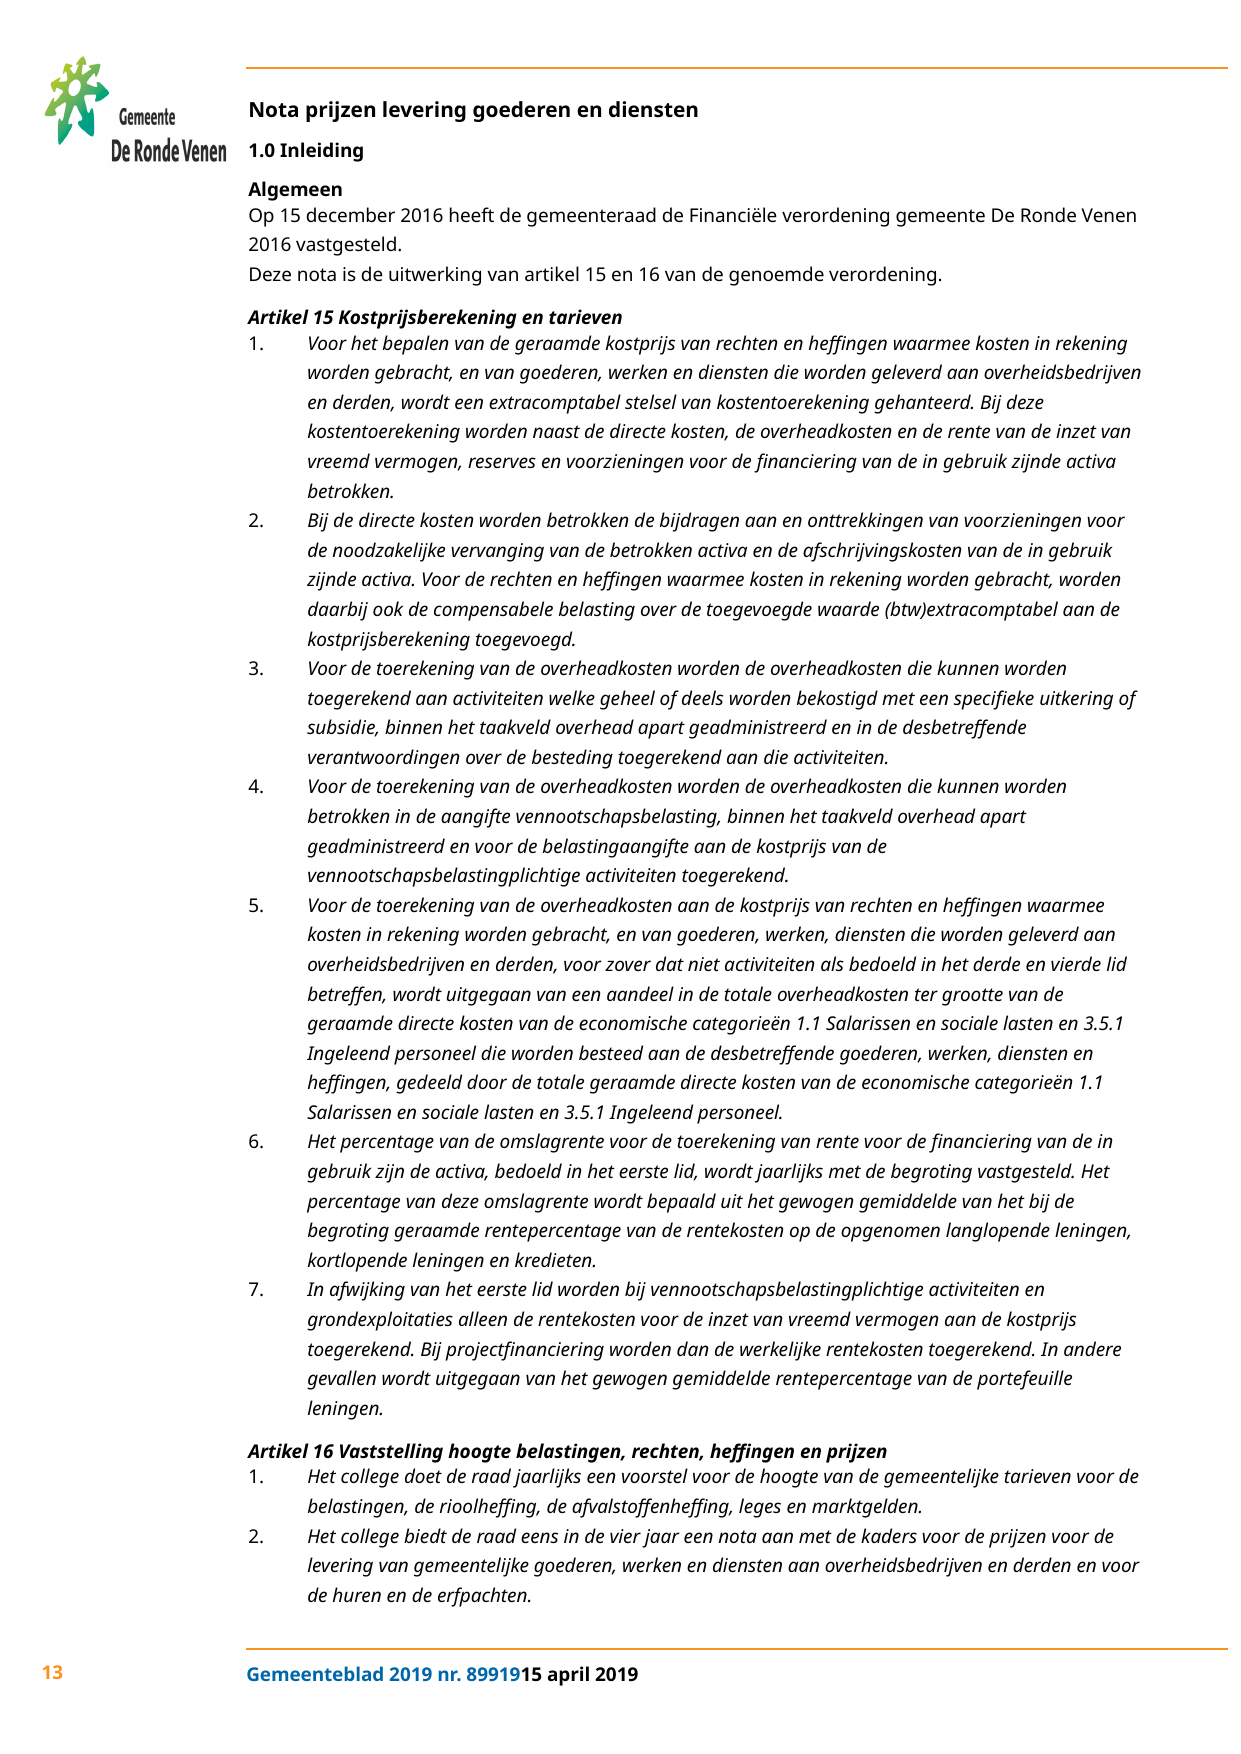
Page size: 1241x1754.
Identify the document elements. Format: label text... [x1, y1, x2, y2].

text Nota prijzen levering goederen en diensten [248, 95, 1152, 123]
picture [41, 47, 231, 172]
list Voor het bepalen van de geraamde kostprijs van rechten en heffingen waarmee kosten in rekening worden gebracht, en van goederen, werken en diensten die worden geleverd aan overheidsbedrijven en derden, wordt een extracomptabel stelsel van kostentoerekening gehanteerd. Bij deze kostentoerekening worden naast de directe kosten, de overheadkosten en de rente van de inzet van vreemd vermogen, reserves en voorzieningen voor de financiering van de in gebruik zijnde activa betrokken. [248, 330, 1152, 503]
text Artikel 15 Kostprijsberekening en tarieven [248, 304, 1152, 330]
list Voor de toerekening van de overheadkosten worden de overheadkosten die kunnen worden betrokken in de aangifte vennootschapsbelasting, binnen het taakveld overhead apart geadministreerd en voor de belastingaangifte aan de kostprijs van de vennootschapsbelastingplichtige activiteiten toegerekend. [248, 774, 1152, 888]
list Het college biedt de raad eens in de vier jaar een nota aan met de kaders voor de prijzen voor de levering van gemeentelijke goederen, werken en diensten aan overheidsbedrijven en derden en voor de huren en de erfpachten. [248, 1523, 1152, 1608]
list Het percentage van de omslagrente voor de toerekening van rente voor de financiering van de in gebruik zijn de activa, bedoeld in het eerste lid, wordt jaarlijks met de begroting vastgesteld. Het percentage van deze omslagrente wordt bepaald uit het gewogen gemiddelde van het bij de begroting geraamde rentepercentage van de rentekosten op de opgenomen langlopende leningen, kortlopende leningen en kredieten. [248, 1129, 1152, 1273]
text Algemeen [248, 176, 1152, 202]
list Bij de directe kosten worden betrokken de bijdragen aan en onttrekkingen van voorzieningen voor de noodzakelijke vervanging van de betrokken activa en de afschrijvingskosten van de in gebruik zijnde activa. Voor de rechten en heffingen waarmee kosten in rekening worden gebracht, worden daarbij ook de compensabele belasting over de toegevoegde waarde (btw)extracomptabel aan de kostprijsberekening toegevoegd. [248, 507, 1152, 651]
text Artikel 16 Vaststelling hoogte belastingen, rechten, heffingen en prijzen [248, 1438, 1152, 1464]
text Deze nota is de uitwerking van artikel 15 en 16 van de genoemde verordening. [248, 261, 1152, 287]
list Het college doet de raad jaarlijks een voorstel voor de hoogte van de gemeentelijke tarieven voor de belastingen, de rioolheffing, de afvalstoffenheffing, leges en marktgelden. [248, 1464, 1152, 1519]
list Voor de toerekening van de overheadkosten aan de kostprijs van rechten en heffingen waarmee kosten in rekening worden gebracht, en van goederen, werken, diensten die worden geleverd aan overheidsbedrijven en derden, voor zover dat niet activiteiten als bedoeld in het derde en vierde lid betreffen, wordt uitgegaan van een aandeel in de totale overheadkosten ter grootte van de geraamde directe kosten van de economische categorieën 1.1 Salarissen en sociale lasten en 3.5.1 Ingeleend personeel die worden besteed aan de desbetreffende goederen, werken, diensten en heffingen, gedeeld door de totale geraamde directe kosten van de economische categorieën 1.1 Salarissen en sociale lasten en 3.5.1 Ingeleend personeel. [248, 892, 1152, 1125]
list In afwijking van het eerste lid worden bij vennootschapsbelastingplichtige activiteiten en grondexploitaties alleen de rentekosten voor de inzet van vreemd vermogen aan de kostprijs toegerekend. Bij projectfinanciering worden dan de werkelijke rentekosten toegerekend. In andere gevallen wordt uitgegaan van het gewogen gemiddelde rentepercentage van de portefeuille leningen. [248, 1277, 1152, 1421]
text Op 15 december 2016 heeft de gemeenteraad de Financiële verordening gemeente De Ronde Venen 2016 vastgesteld. [248, 202, 1152, 257]
list Voor de toerekening van de overheadkosten worden de overheadkosten die kunnen worden toegerekend aan activiteiten welke geheel of deels worden bekostigd met een specifieke uitkering of subsidie, binnen het taakveld overhead apart geadministreerd en in de desbetreffende verantwoordingen over de besteding toegerekend aan die activiteiten. [248, 655, 1152, 770]
text 1.0 Inleiding [248, 137, 1152, 163]
